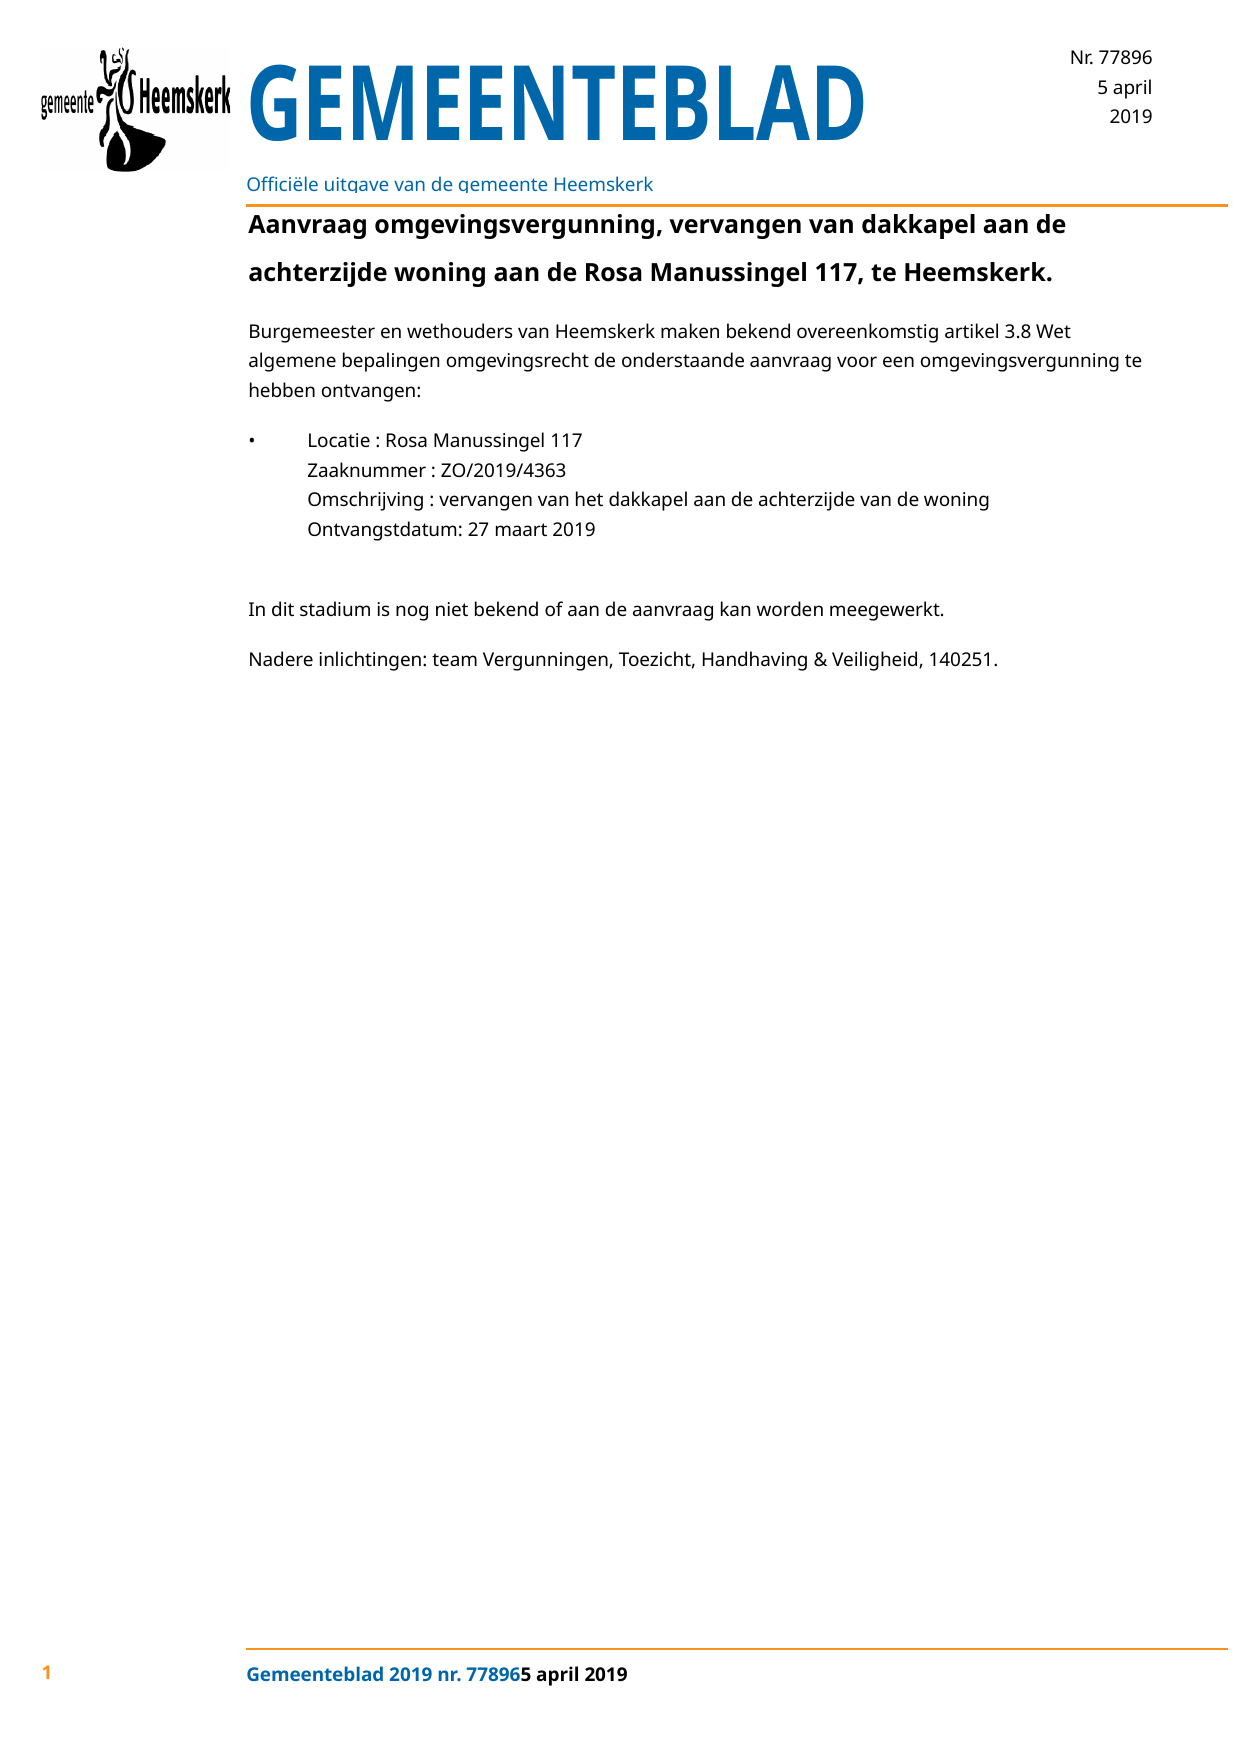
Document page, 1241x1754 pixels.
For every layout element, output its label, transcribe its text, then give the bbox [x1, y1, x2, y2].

text Burgemeester en wethouders van Heemskerk maken bekend overeenkomstig artikel 3.8 Wet algemene bepalingen omgevingsrecht de onderstaande aanvraag voor een omgevingsvergunning te hebben ontvangen: [248, 318, 1152, 403]
list Omschrijving : vervangen van het dakkapel aan de achterzijde van de woning [248, 487, 1152, 512]
picture [41, 47, 231, 172]
text In dit stadium is nog niet bekend of aan de aanvraag kan worden meegewerkt. [248, 596, 1152, 622]
text Nadere inlichtingen: team Vergunningen, Toezicht, Handhaving & Veiligheid, 140251. [248, 647, 1152, 672]
text Aanvraag omgevingsvergunning, vervangen van dakkapel aan de achterzijde woning aan de Rosa Manussingel 117, te Heemskerk. [248, 207, 1152, 288]
list Locatie : Rosa Manussingel 117 [248, 427, 1152, 453]
list Ontvangstdatum: 27 maart 2019 [248, 516, 1152, 542]
list Zaaknummer : ZO/2019/4363 [248, 457, 1152, 483]
